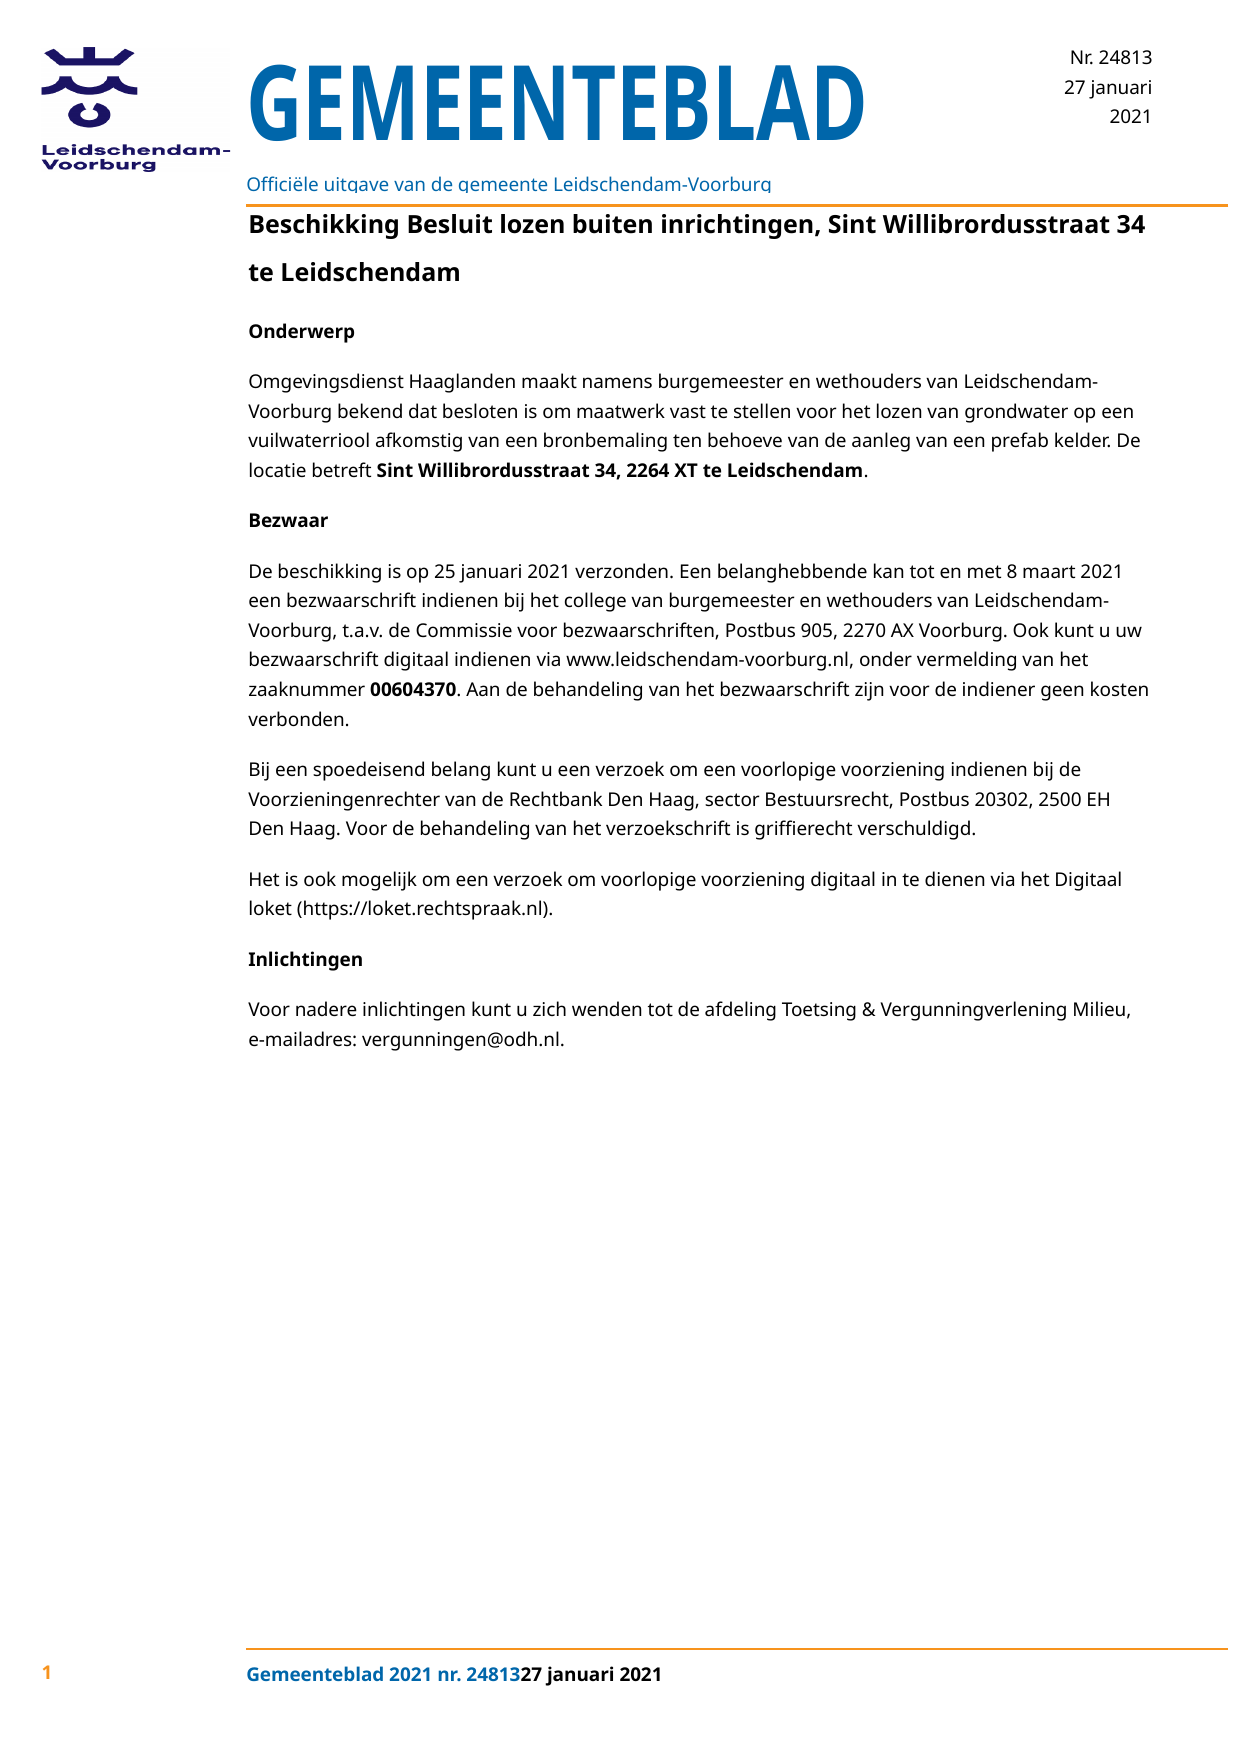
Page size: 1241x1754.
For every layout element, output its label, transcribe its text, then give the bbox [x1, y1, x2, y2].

text Omgevingsdienst Haaglanden maakt namens burgemeester en wethouders van Leidschendam-Voorburg bekend dat besloten is om maatwerk vast te stellen voor het lozen van grondwater op een vuilwaterriool afkomstig van een bronbemaling ten behoeve van de aanleg van een prefab kelder. De locatie betreft Sint Willibrordusstraat 34, 2264 XT te Leidschendam. [248, 368, 1152, 483]
text Het is ook mogelijk om een verzoek om voorlopige voorziening digitaal in te dienen via het Digitaal loket (https://loket.rechtspraak.nl). [248, 866, 1152, 921]
text Voor nadere inlichtingen kunt u zich wenden tot de afdeling Toetsing & Vergunningverlening Milieu, e-mailadres: vergunningen@odh.nl. [248, 996, 1152, 1052]
text Bezwaar [248, 507, 1152, 533]
text De beschikking is op 25 januari 2021 verzonden. Een belanghebbende kan tot en met 8 maart 2021 een bezwaarschrift indienen bij het college van burgemeester en wethouders van Leidschendam-Voorburg, t.a.v. de Commissie voor bezwaarschriften, Postbus 905, 2270 AX Voorburg. Ook kunt u uw bezwaarschrift digitaal indienen via www.leidschendam-voorburg.nl, onder vermelding van het zaaknummer 00604370. Aan de behandeling van het bezwaarschrift zijn voor de indiener geen kosten verbonden. [248, 558, 1152, 732]
text Bij een spoedeisend belang kunt u een verzoek om een voorlopige voorziening indienen bij de Voorzieningenrechter van de Rechtbank Den Haag, sector Bestuursrecht, Postbus 20302, 2500 EH Den Haag. Voor de behandeling van het verzoekschrift is griffierecht verschuldigd. [248, 756, 1152, 841]
text Onderwerp [248, 318, 1152, 344]
text Inlichtingen [248, 946, 1152, 972]
picture [41, 47, 231, 172]
text Beschikking Besluit lozen buiten inrichtingen, Sint Willibrordusstraat 34 te Leidschendam [248, 207, 1152, 288]
